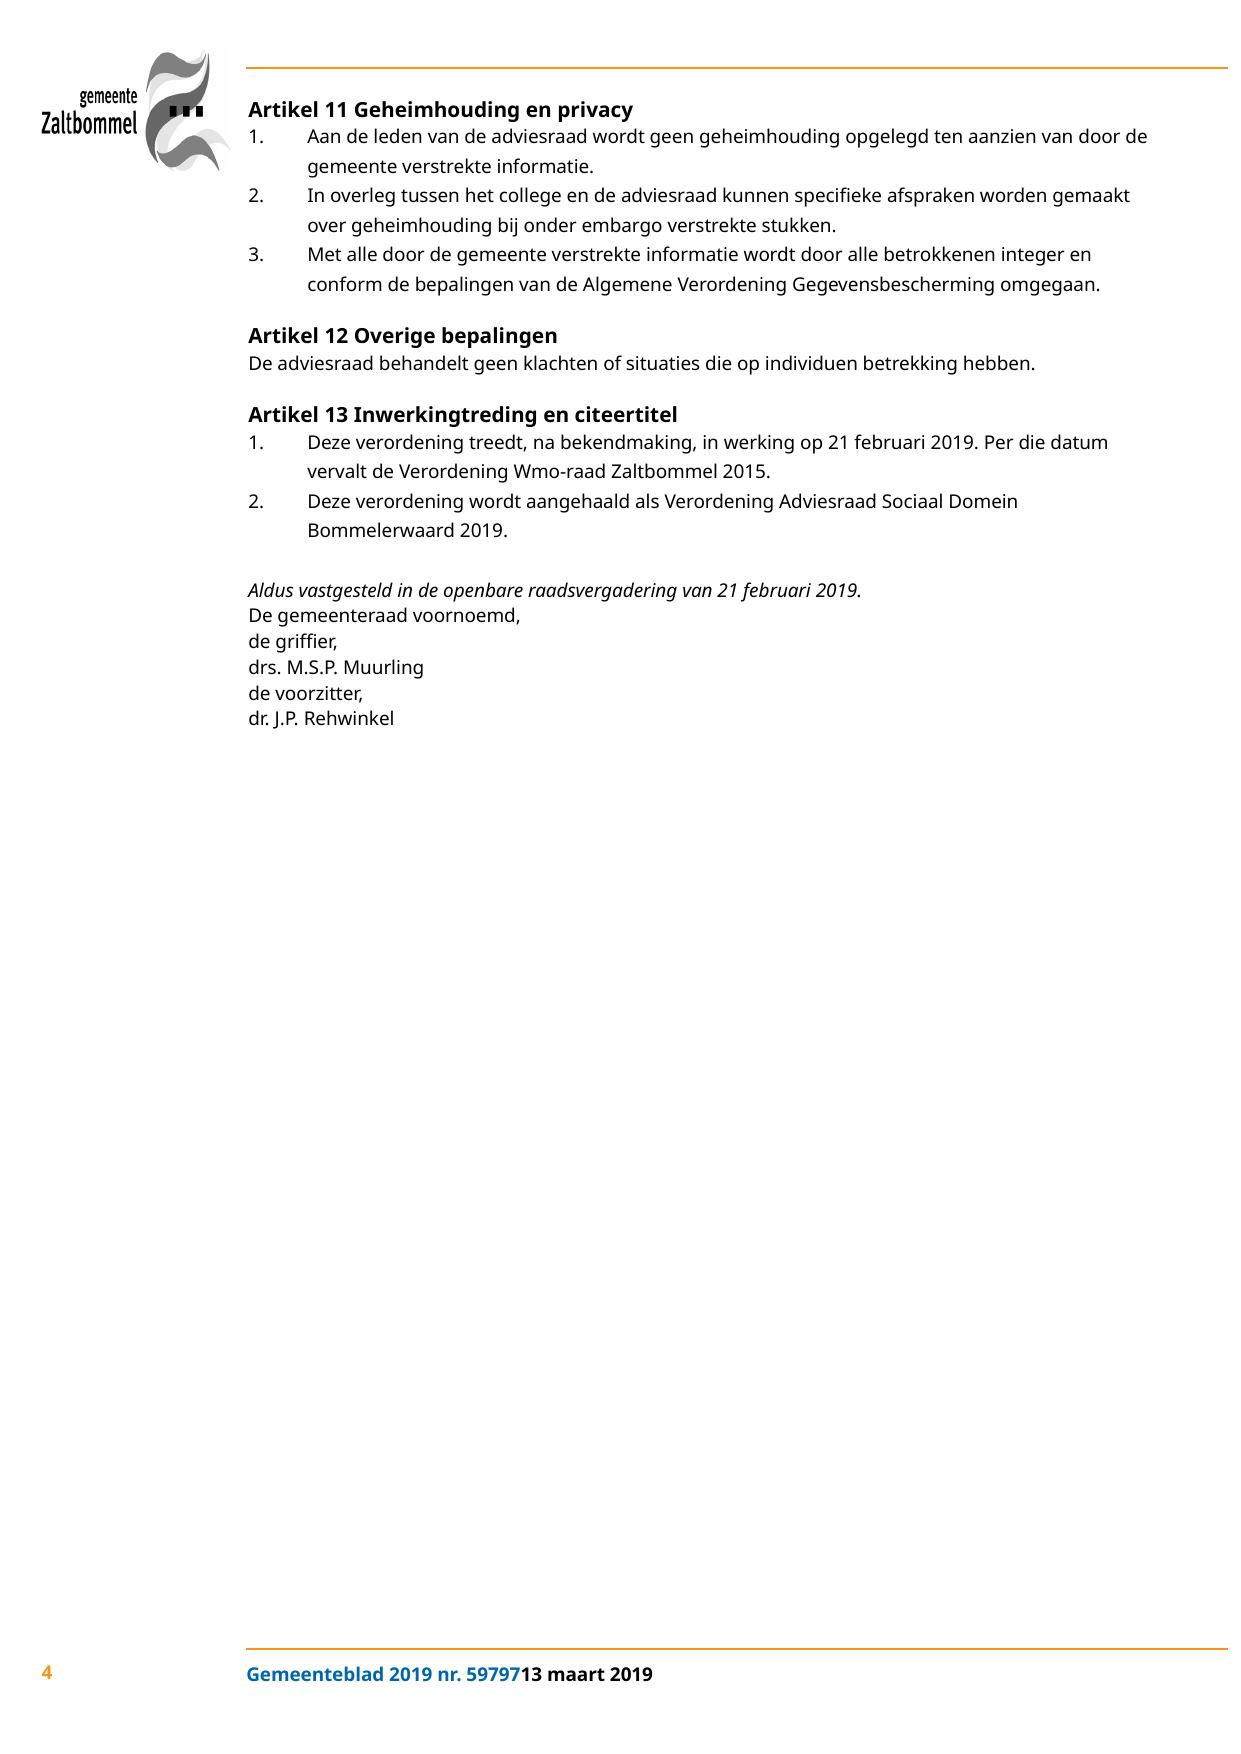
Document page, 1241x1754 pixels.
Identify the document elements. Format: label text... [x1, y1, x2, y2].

list Deze verordening wordt aangehaald als Verordening Adviesraad Sociaal Domein Bommelerwaard 2019. [248, 488, 1152, 543]
text Artikel 12 Overige bepalingen [248, 322, 1152, 350]
text dr. J.P. Rehwinkel [248, 705, 1152, 731]
text Aldus vastgesteld in de openbare raadsvergadering van 21 februari 2019. [248, 577, 1152, 602]
text Artikel 11 Geheimhouding en privacy [248, 95, 1152, 123]
list Aan de leden van de adviesraad wordt geen geheimhouding opgelegd ten aanzien van door de gemeente verstrekte informatie. [248, 123, 1152, 178]
list Deze verordening treedt, na bekendmaking, in werking op 21 februari 2019. Per die datum vervalt de Verordening Wmo-raad Zaltbommel 2015. [248, 429, 1152, 484]
text De gemeenteraad voornoemd, [248, 602, 1152, 628]
picture [41, 47, 231, 172]
list In overleg tussen het college en de adviesraad kunnen specifieke afspraken worden gemaakt over geheimhouding bij onder embargo verstrekte stukken. [248, 182, 1152, 238]
text de voorzitter, [248, 680, 1152, 705]
text De adviesraad behandelt geen klachten of situaties die op individuen betrekking hebben. [248, 350, 1152, 376]
text de griffier, [248, 628, 1152, 654]
list Met alle door de gemeente verstrekte informatie wordt door alle betrokkenen integer en conform de bepalingen van de Algemene Verordening Gegevensbescherming omgegaan. [248, 242, 1152, 297]
text drs. M.S.P. Muurling [248, 654, 1152, 680]
text Artikel 13 Inwerkingtreding en citeertitel [248, 400, 1152, 429]
